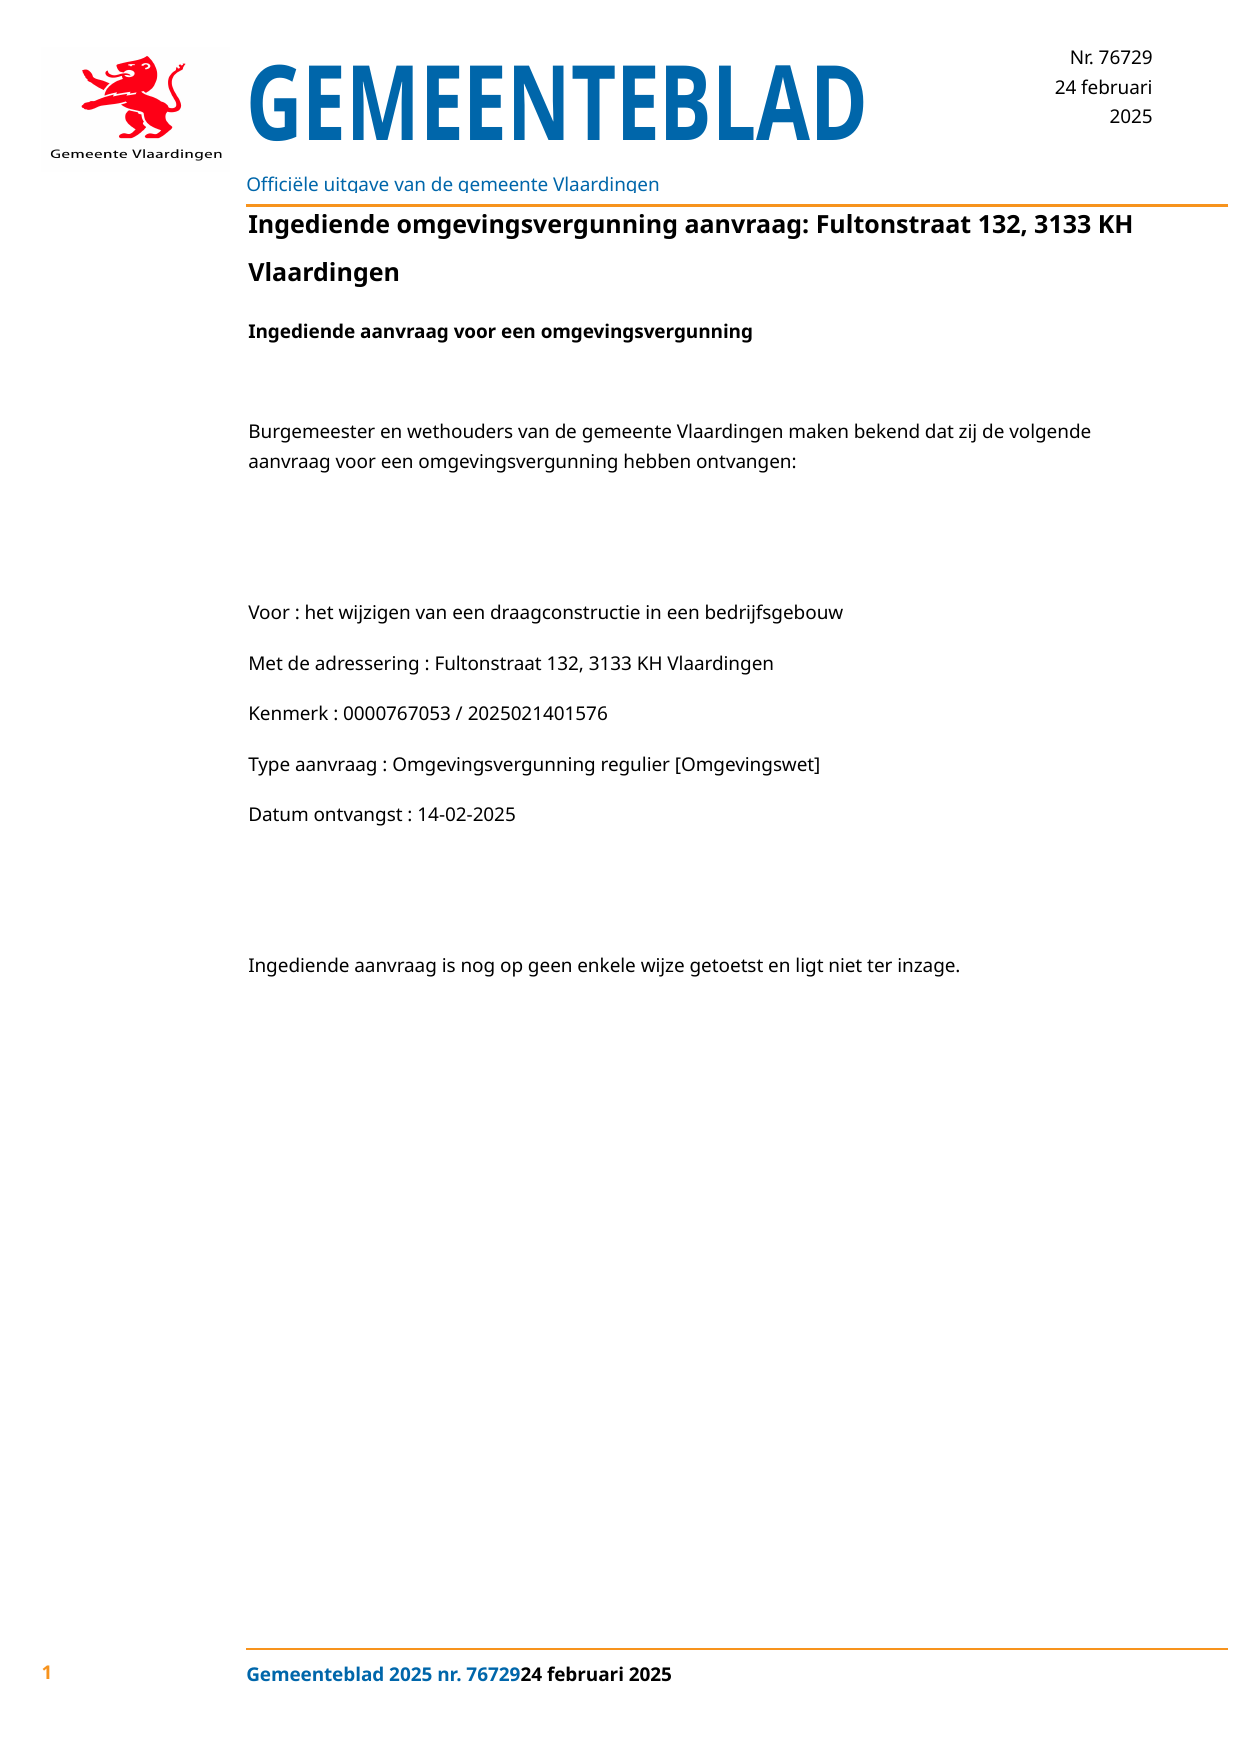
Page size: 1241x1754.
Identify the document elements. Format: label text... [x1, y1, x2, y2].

text Burgemeester en wethouders van de gemeente Vlaardingen maken bekend dat zij de volgende aanvraag voor een omgevingsvergunning hebben ontvangen: [248, 419, 1152, 474]
text Datum ontvangst : 14-02-2025 [248, 801, 1152, 827]
text Met de adressering : Fultonstraat 132, 3133 KH Vlaardingen [248, 650, 1152, 676]
text Ingediende aanvraag is nog op geen enkele wijze getoetst en ligt niet ter inzage. [248, 952, 1152, 978]
picture [41, 47, 231, 172]
text Type aanvraag : Omgevingsvergunning regulier [Omgevingswet] [248, 751, 1152, 777]
text Ingediende aanvraag voor een omgevingsvergunning [248, 318, 1152, 344]
text Ingediende omgevingsvergunning aanvraag: Fultonstraat 132, 3133 KH Vlaardingen [248, 207, 1152, 288]
text Voor : het wijzigen van een draagconstructie in een bedrijfsgebouw [248, 599, 1152, 625]
text Kenmerk : 0000767053 / 2025021401576 [248, 700, 1152, 726]
